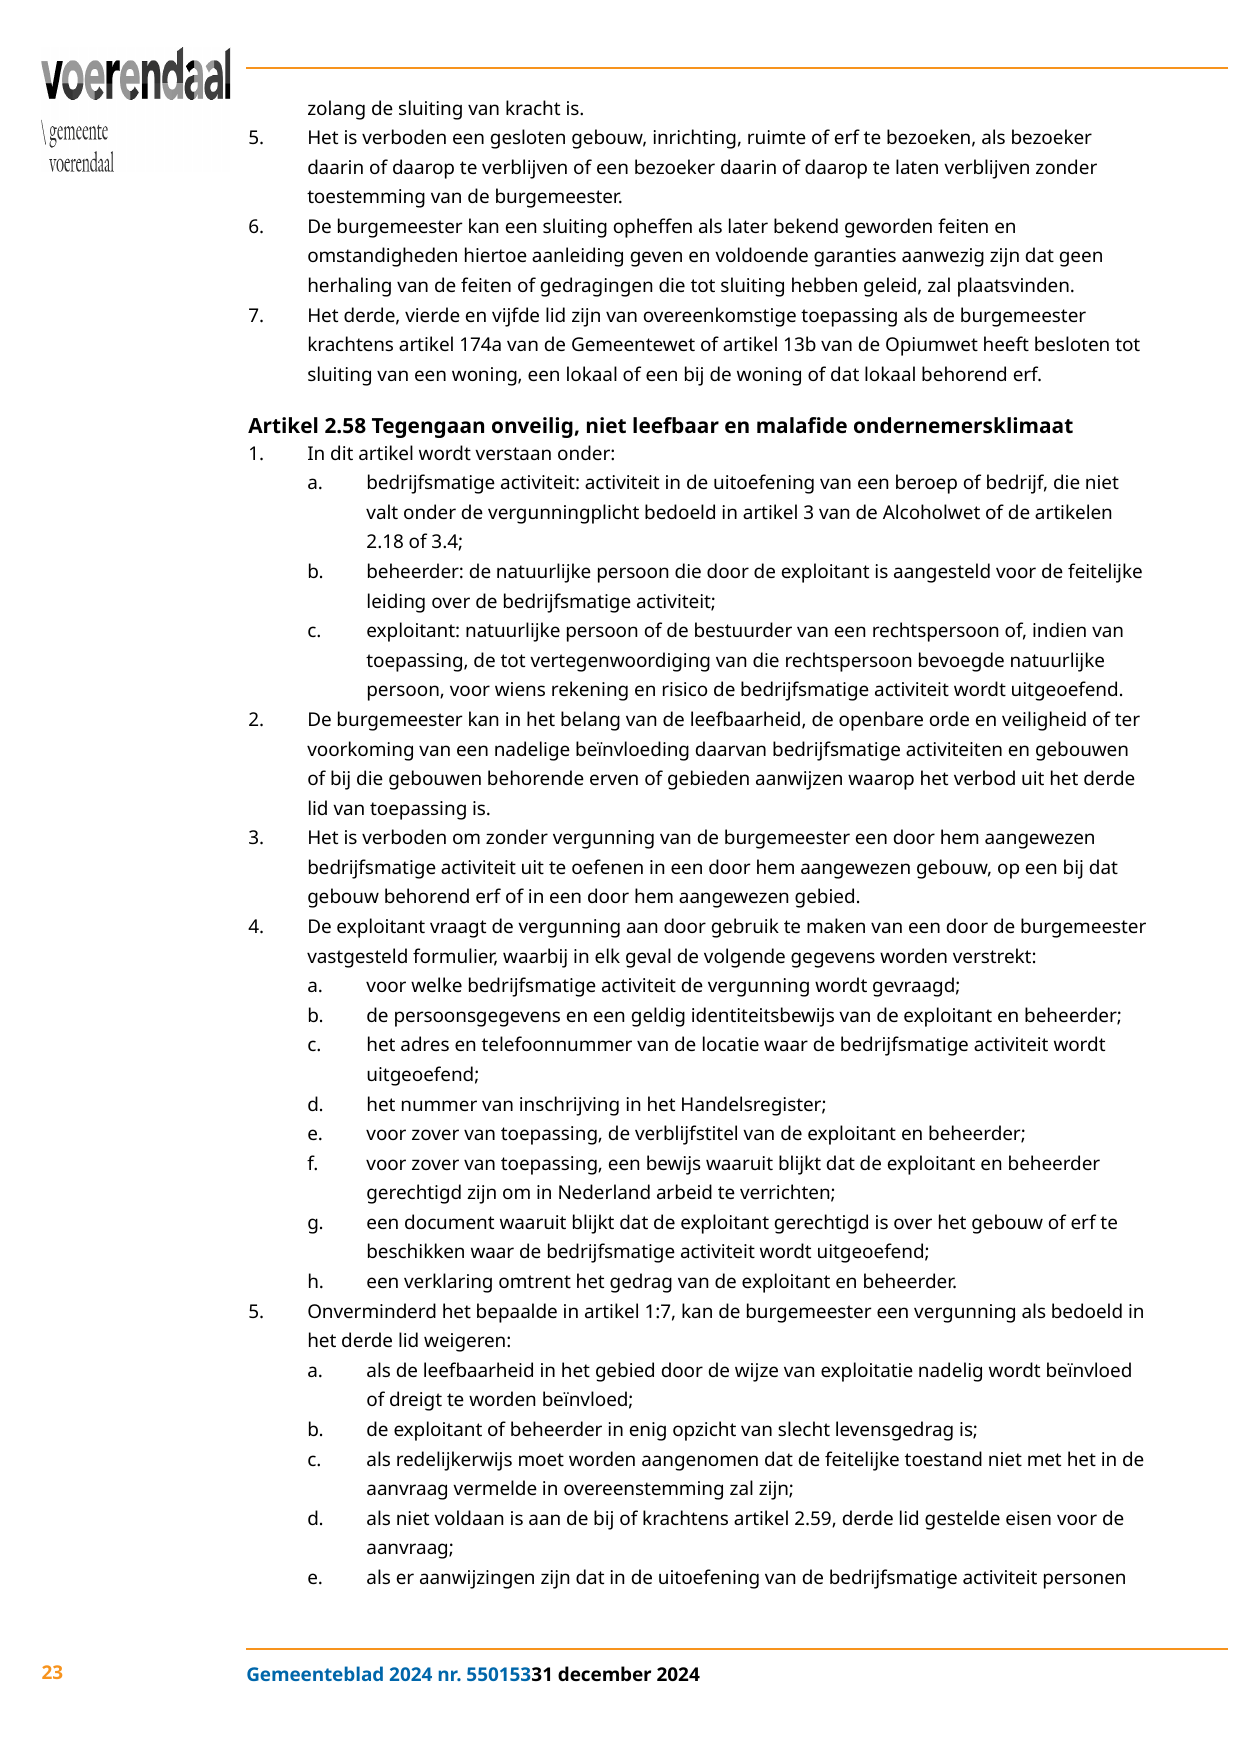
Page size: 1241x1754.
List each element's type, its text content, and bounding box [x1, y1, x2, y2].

list Het is verboden een gesloten gebouw, inrichting, ruimte of erf te bezoeken, als bezoeker daarin of daarop te verblijven of een bezoeker daarin of daarop te laten verblijven zonder toestemming van de burgemeester. [248, 124, 1152, 209]
list exploitant: natuurlijke persoon of de bestuurder van een rechtspersoon of, indien van toepassing, de tot vertegenwoordiging van die rechtspersoon bevoegde natuurlijke persoon, voor wiens rekening en risico de bedrijfsmatige activiteit wordt uitgeoefend. [307, 617, 1152, 702]
list voor zover van toepassing, de verblijfstitel van de exploitant en beheerder; [307, 1120, 1152, 1146]
list Het derde, vierde en vijfde lid zijn van overeenkomstige toepassing als de burgemeester krachtens artikel 174a van de Gemeentewet of artikel 13b van de Opiumwet heeft besloten tot sluiting van een woning, een lokaal of een bij de woning of dat lokaal behorend erf. [248, 302, 1152, 387]
list de exploitant of beheerder in enig opzicht van slecht levensgedrag is; [307, 1416, 1152, 1442]
list als de leefbaarheid in het gebied door de wijze van exploitatie nadelig wordt beïnvloed of dreigt te worden beïnvloed; [307, 1357, 1152, 1412]
list als niet voldaan is aan de bij of krachtens artikel 2.59, derde lid gestelde eisen voor de aanvraag; [307, 1505, 1152, 1560]
list een document waaruit blijkt dat de exploitant gerechtigd is over het gebouw of erf te beschikken waar de bedrijfsmatige activiteit wordt uitgeoefend; [307, 1209, 1152, 1264]
list De burgemeester kan een sluiting opheffen als later bekend geworden feiten en omstandigheden hiertoe aanleiding geven en voldoende garanties aanwezig zijn dat geen herhaling van de feiten of gedragingen die tot sluiting hebben geleid, zal plaatsvinden. [248, 213, 1152, 298]
picture [41, 47, 231, 172]
list als er aanwijzingen zijn dat in de uitoefening van de bedrijfsmatige activiteit personen [307, 1564, 1152, 1590]
list De burgemeester kan in het belang van de leefbaarheid, de openbare orde en veiligheid of ter voorkoming van een nadelige beïnvloeding daarvan bedrijfsmatige activiteiten en gebouwen of bij die gebouwen behorende erven of gebieden aanwijzen waarop het verbod uit het derde lid van toepassing is. [248, 706, 1152, 821]
list In dit artikel wordt verstaan onder: [248, 440, 1152, 466]
list voor welke bedrijfsmatige activiteit de vergunning wordt gevraagd; [307, 972, 1152, 998]
text Artikel 2.58 Tegengaan onveilig, niet leefbaar en malafide ondernemersklimaat [248, 411, 1152, 440]
list Het is verboden om zonder vergunning van de burgemeester een door hem aangewezen bedrijfsmatige activiteit uit te oefenen in een door hem aangewezen gebouw, op een bij dat gebouw behorend erf of in een door hem aangewezen gebied. [248, 824, 1152, 909]
list het adres en telefoonnummer van de locatie waar de bedrijfsmatige activiteit wordt uitgeoefend; [307, 1032, 1152, 1087]
list als redelijkerwijs moet worden aangenomen dat de feitelijke toestand niet met het in de aanvraag vermelde in overeenstemming zal zijn; [307, 1446, 1152, 1501]
list het nummer van inschrijving in het Handelsregister; [307, 1091, 1152, 1116]
list de persoonsgegevens en een geldig identiteitsbewijs van de exploitant en beheerder; [307, 1002, 1152, 1028]
list zolang de sluiting van kracht is. [248, 95, 1152, 121]
list beheerder: de natuurlijke persoon die door de exploitant is aangesteld voor de feitelijke leiding over de bedrijfsmatige activiteit; [307, 558, 1152, 613]
list De exploitant vraagt de vergunning aan door gebruik te maken van een door de burgemeester vastgesteld formulier, waarbij in elk geval de volgende gegevens worden verstrekt: [248, 913, 1152, 968]
list een verklaring omtrent het gedrag van de exploitant en beheerder. [307, 1268, 1152, 1294]
list bedrijfsmatige activiteit: activiteit in de uitoefening van een beroep of bedrijf, die niet valt onder de vergunningplicht bedoeld in artikel 3 van de Alcoholwet of de artikelen 2.18 of 3.4; [307, 469, 1152, 554]
list voor zover van toepassing, een bewijs waaruit blijkt dat de exploitant en beheerder gerechtigd zijn om in Nederland arbeid te verrichten; [307, 1150, 1152, 1205]
list Onverminderd het bepaalde in artikel 1:7, kan de burgemeester een vergunning als bedoeld in het derde lid weigeren: [248, 1298, 1152, 1353]
